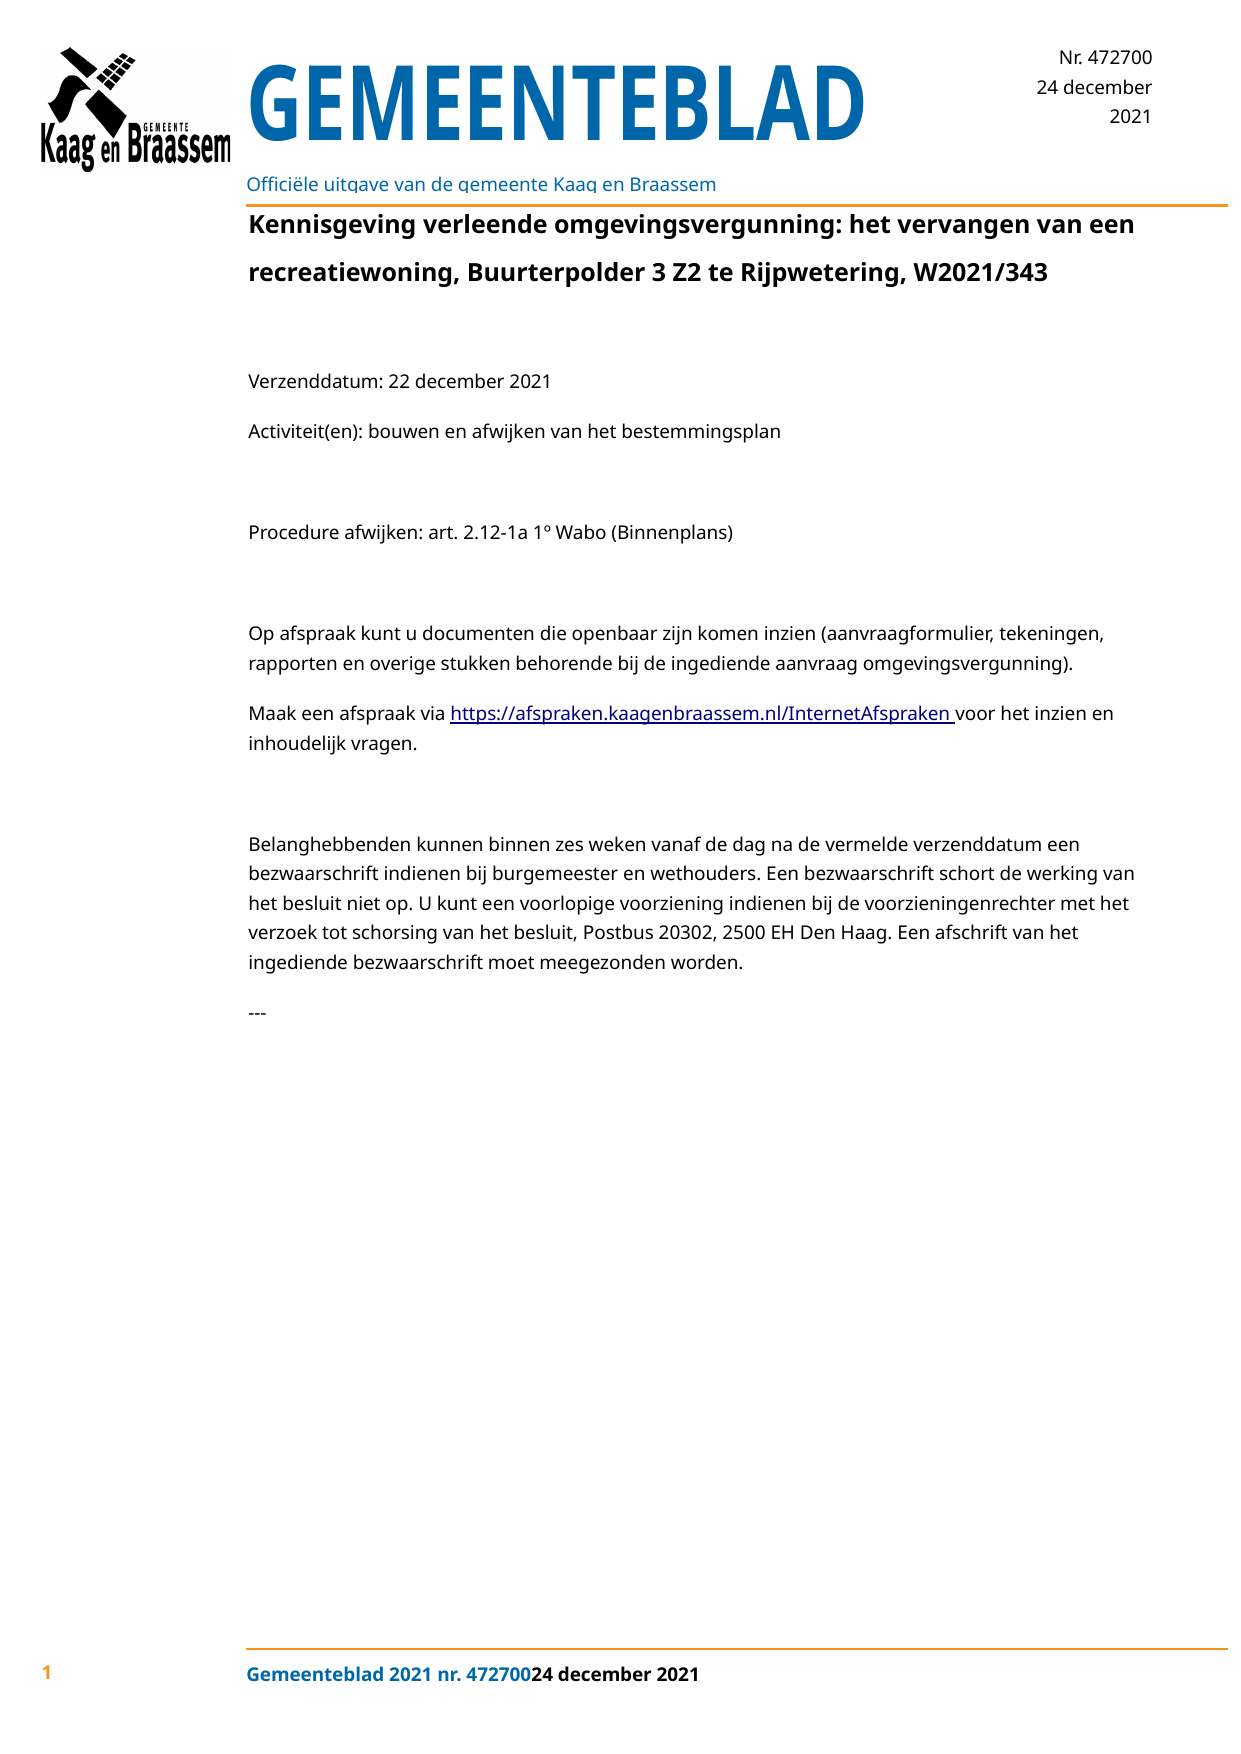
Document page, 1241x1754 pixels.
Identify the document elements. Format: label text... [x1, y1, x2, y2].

text Kennisgeving verleende omgevingsvergunning: het vervangen van een recreatiewoning, Buurterpolder 3 Z2 te Rijpwetering, W2021/343 [248, 207, 1152, 288]
text Activiteit(en): bouwen en afwijken van het bestemmingsplan [248, 419, 1152, 444]
text Procedure afwijken: art. 2.12-1a 1º Wabo (Binnenplans) [248, 519, 1152, 545]
text --- [248, 999, 1152, 1025]
text Belanghebbenden kunnen binnen zes weken vanaf de dag na de vermelde verzenddatum een bezwaarschrift indienen bij burgemeester en wethouders. Een bezwaarschrift schort de werking van het besluit niet op. U kunt een voorlopige voorziening indienen bij de voorzieningenrechter met het verzoek tot schorsing van het besluit, Postbus 20302, 2500 EH Den Haag. Een afschrift van het ingediende bezwaarschrift moet meegezonden worden. [248, 831, 1152, 975]
text Verzenddatum: 22 december 2021 [248, 368, 1152, 394]
text Maak een afspraak via https://afspraken.kaagenbraassem.nl/InternetAfspraken voor het inzien en inhoudelijk vragen. [248, 700, 1152, 756]
picture [41, 47, 231, 172]
text Op afspraak kunt u documenten die openbaar zijn komen inzien (aanvraagformulier, tekeningen, rapporten en overige stukken behorende bij de ingediende aanvraag omgevingsvergunning). [248, 620, 1152, 676]
